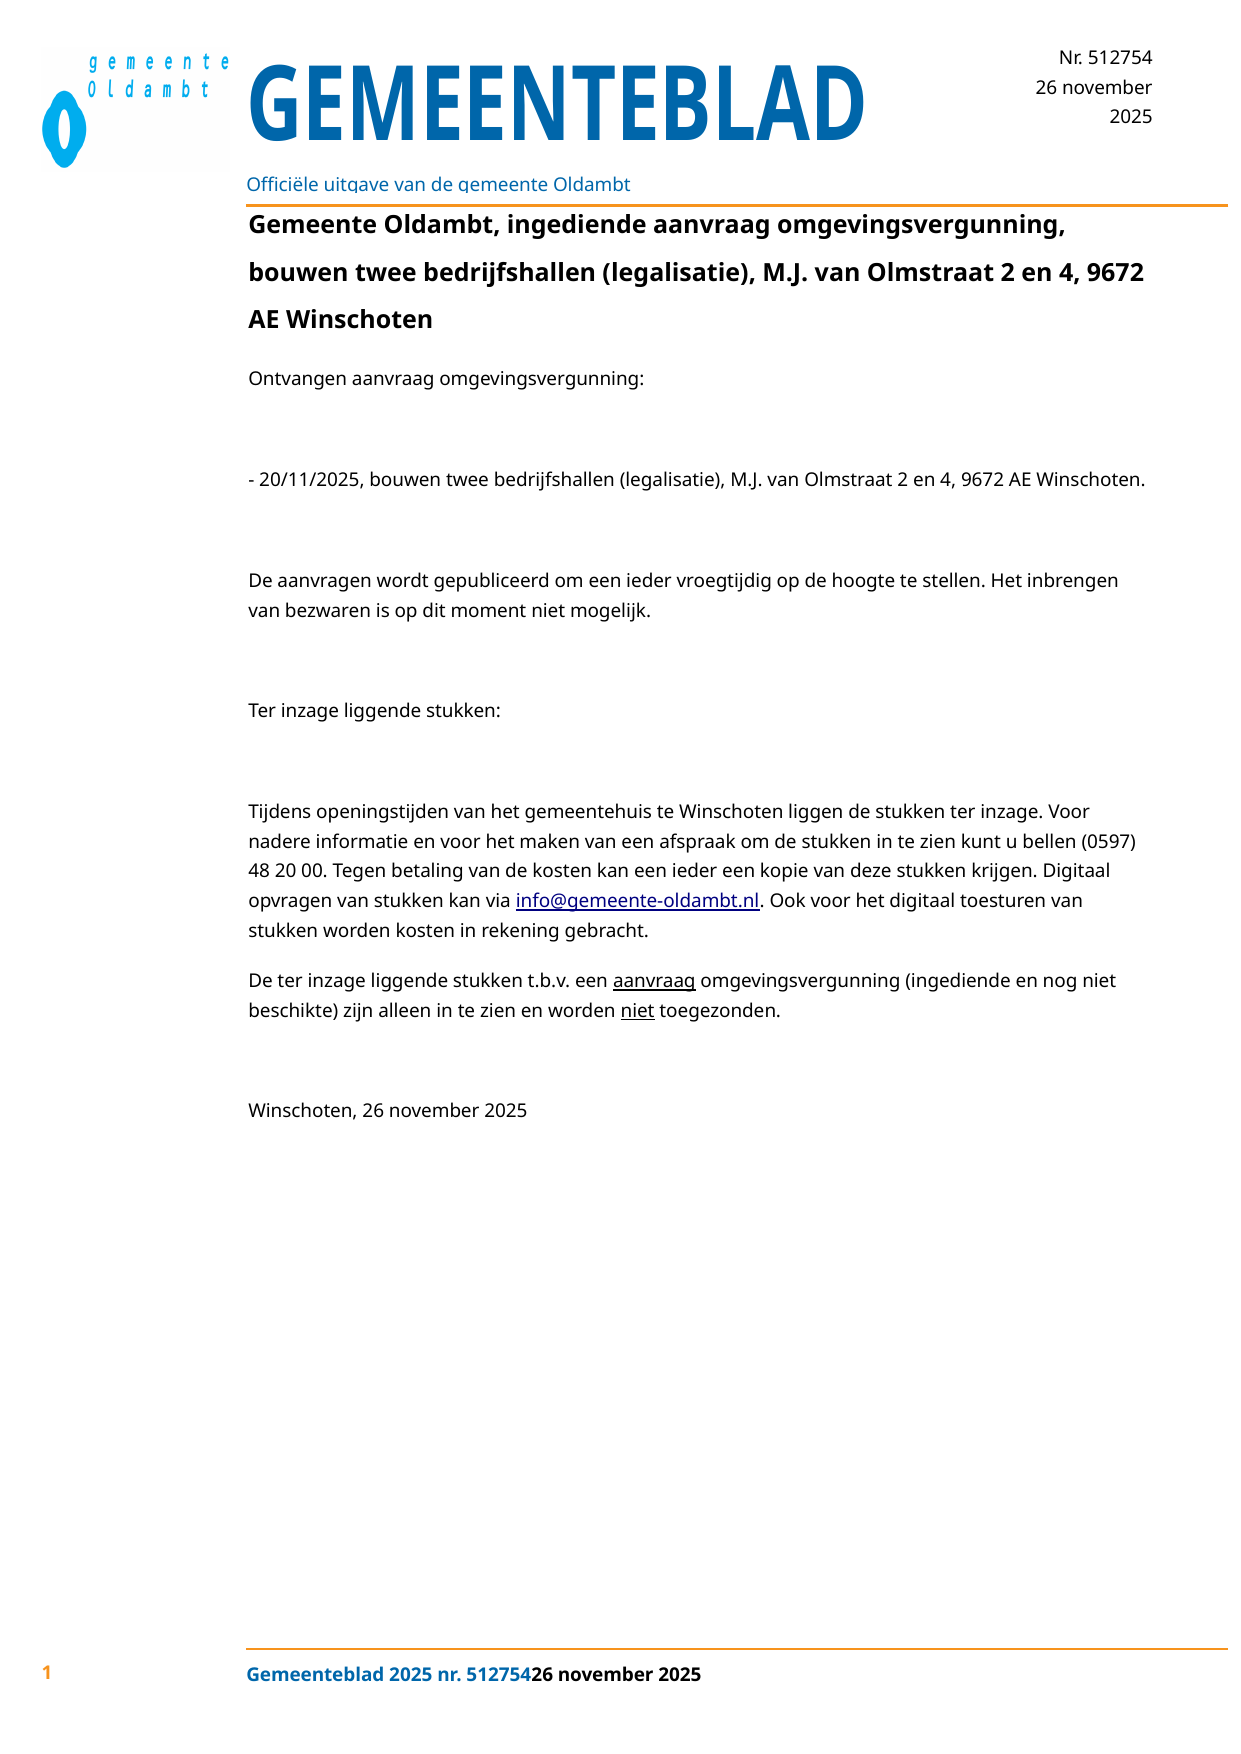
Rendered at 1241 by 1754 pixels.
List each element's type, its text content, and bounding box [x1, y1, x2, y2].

text Ter inzage liggende stukken: [248, 698, 1152, 723]
text Ontvangen aanvraag omgevingsvergunning: [248, 366, 1152, 391]
text De ter inzage liggende stukken t.b.v. een aanvraag omgevingsvergunning (ingediende en nog niet beschikte) zijn alleen in te zien en worden niet toegezonden. [248, 967, 1152, 1022]
text Winschoten, 26 november 2025 [248, 1098, 1152, 1123]
picture [41, 47, 231, 172]
text Gemeente Oldambt, ingediende aanvraag omgevingsvergunning, bouwen twee bedrijfshallen (legalisatie), M.J. van Olmstraat 2 en 4, 9672 AE Winschoten [248, 207, 1152, 336]
text Tijdens openingstijden van het gemeentehuis te Winschoten liggen de stukken ter inzage. Voor nadere informatie en voor het maken van een afspraak om de stukken in te zien kunt u bellen (0597) 48 20 00. Tegen betaling van de kosten kan een ieder een kopie van deze stukken krijgen. Digitaal opvragen van stukken kan via info@gemeente-oldambt.nl. Ook voor het digitaal toesturen van stukken worden kosten in rekening gebracht. [248, 798, 1152, 942]
text - 20/11/2025, bouwen twee bedrijfshallen (legalisatie), M.J. van Olmstraat 2 en 4, 9672 AE Winschoten. [248, 466, 1152, 492]
text De aanvragen wordt gepubliceerd om een ieder vroegtijdig op de hoogte te stellen. Het inbrengen van bezwaren is op dit moment niet mogelijk. [248, 567, 1152, 622]
